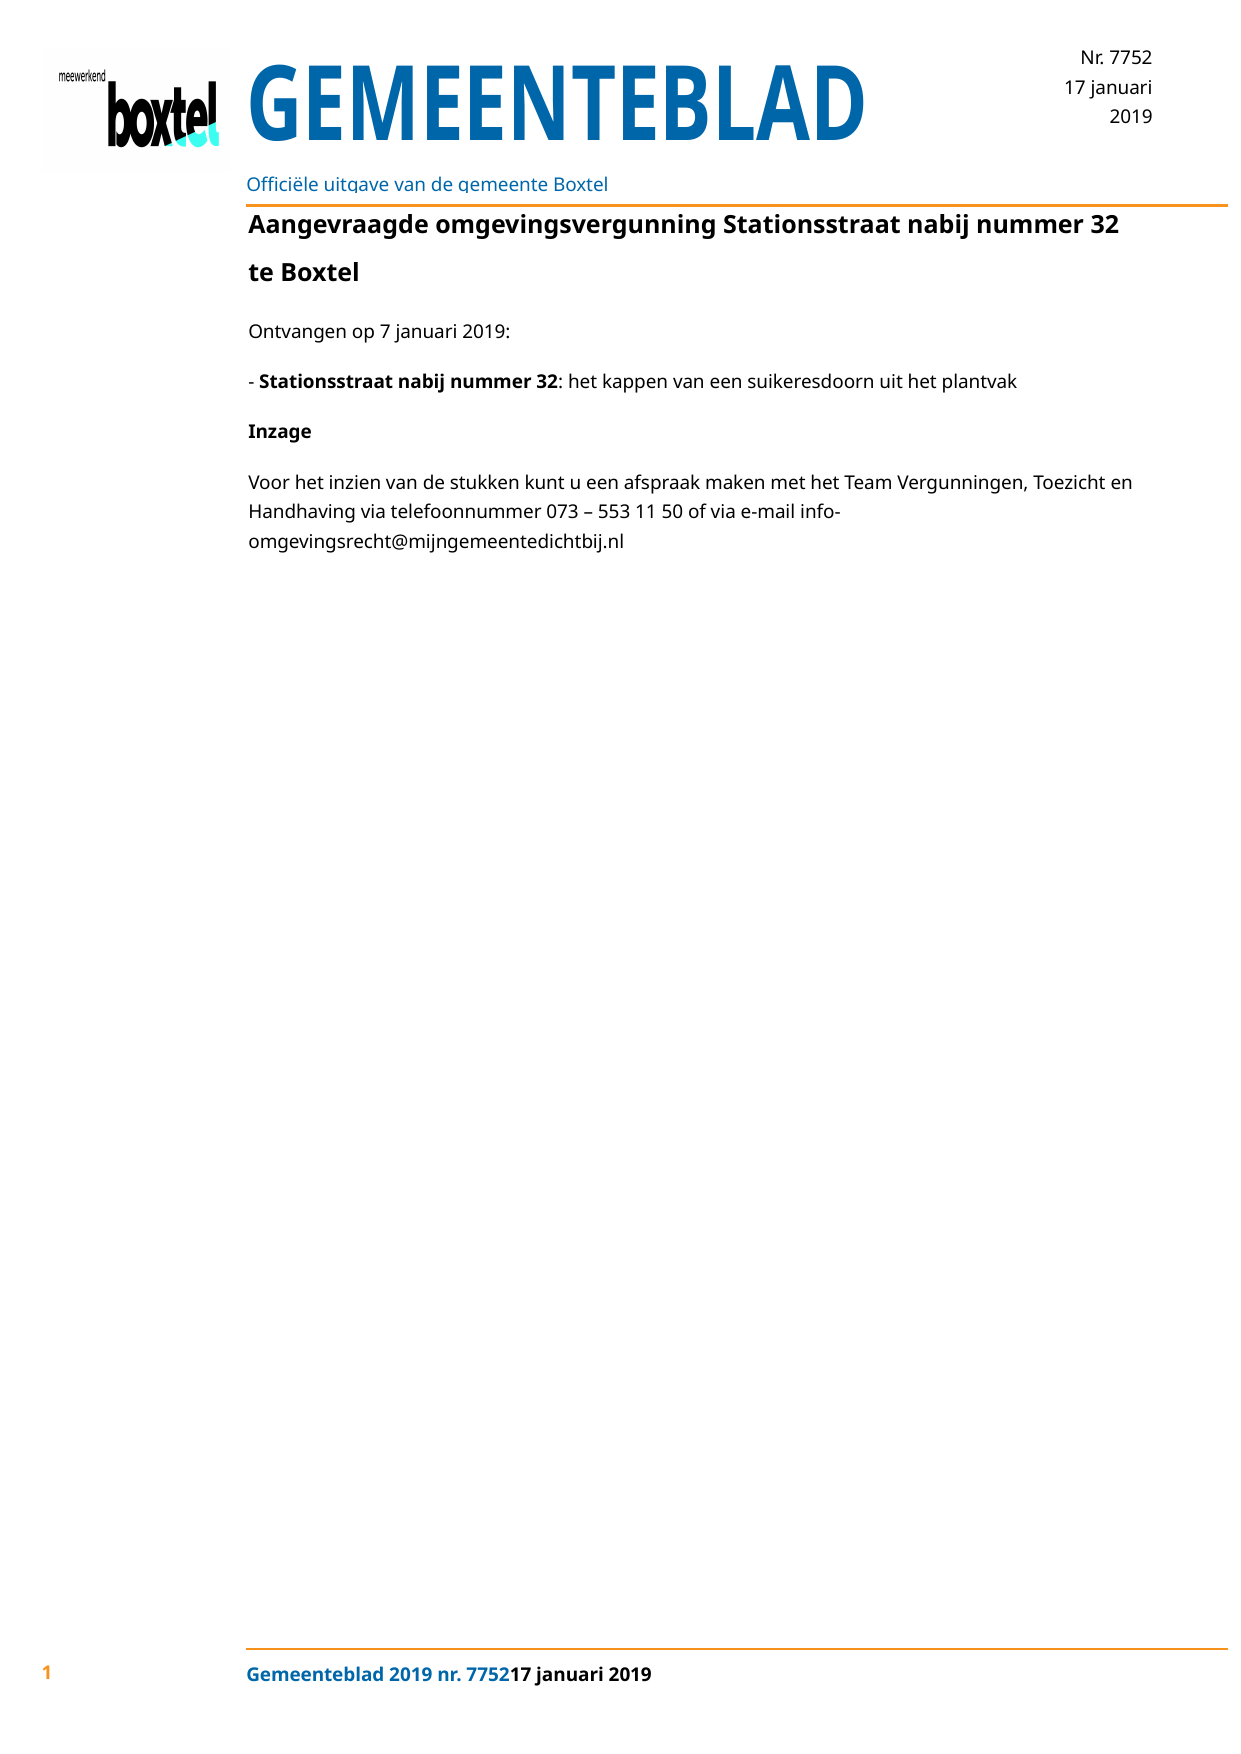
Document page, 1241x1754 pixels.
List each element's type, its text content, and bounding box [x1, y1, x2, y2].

text - Stationsstraat nabij nummer 32: het kappen van een suikeresdoorn uit het plantvak [248, 368, 1152, 394]
text Voor het inzien van de stukken kunt u een afspraak maken met het Team Vergunningen, Toezicht en Handhaving via telefoonnummer 073 – 553 11 50 of via e-mail info-omgevingsrecht@mijngemeentedichtbij.nl [248, 469, 1152, 554]
text Ontvangen op 7 januari 2019: [248, 318, 1152, 344]
picture [41, 47, 231, 172]
text Aangevraagde omgevingsvergunning Stationsstraat nabij nummer 32 te Boxtel [248, 207, 1152, 288]
text Inzage [248, 419, 1152, 444]
